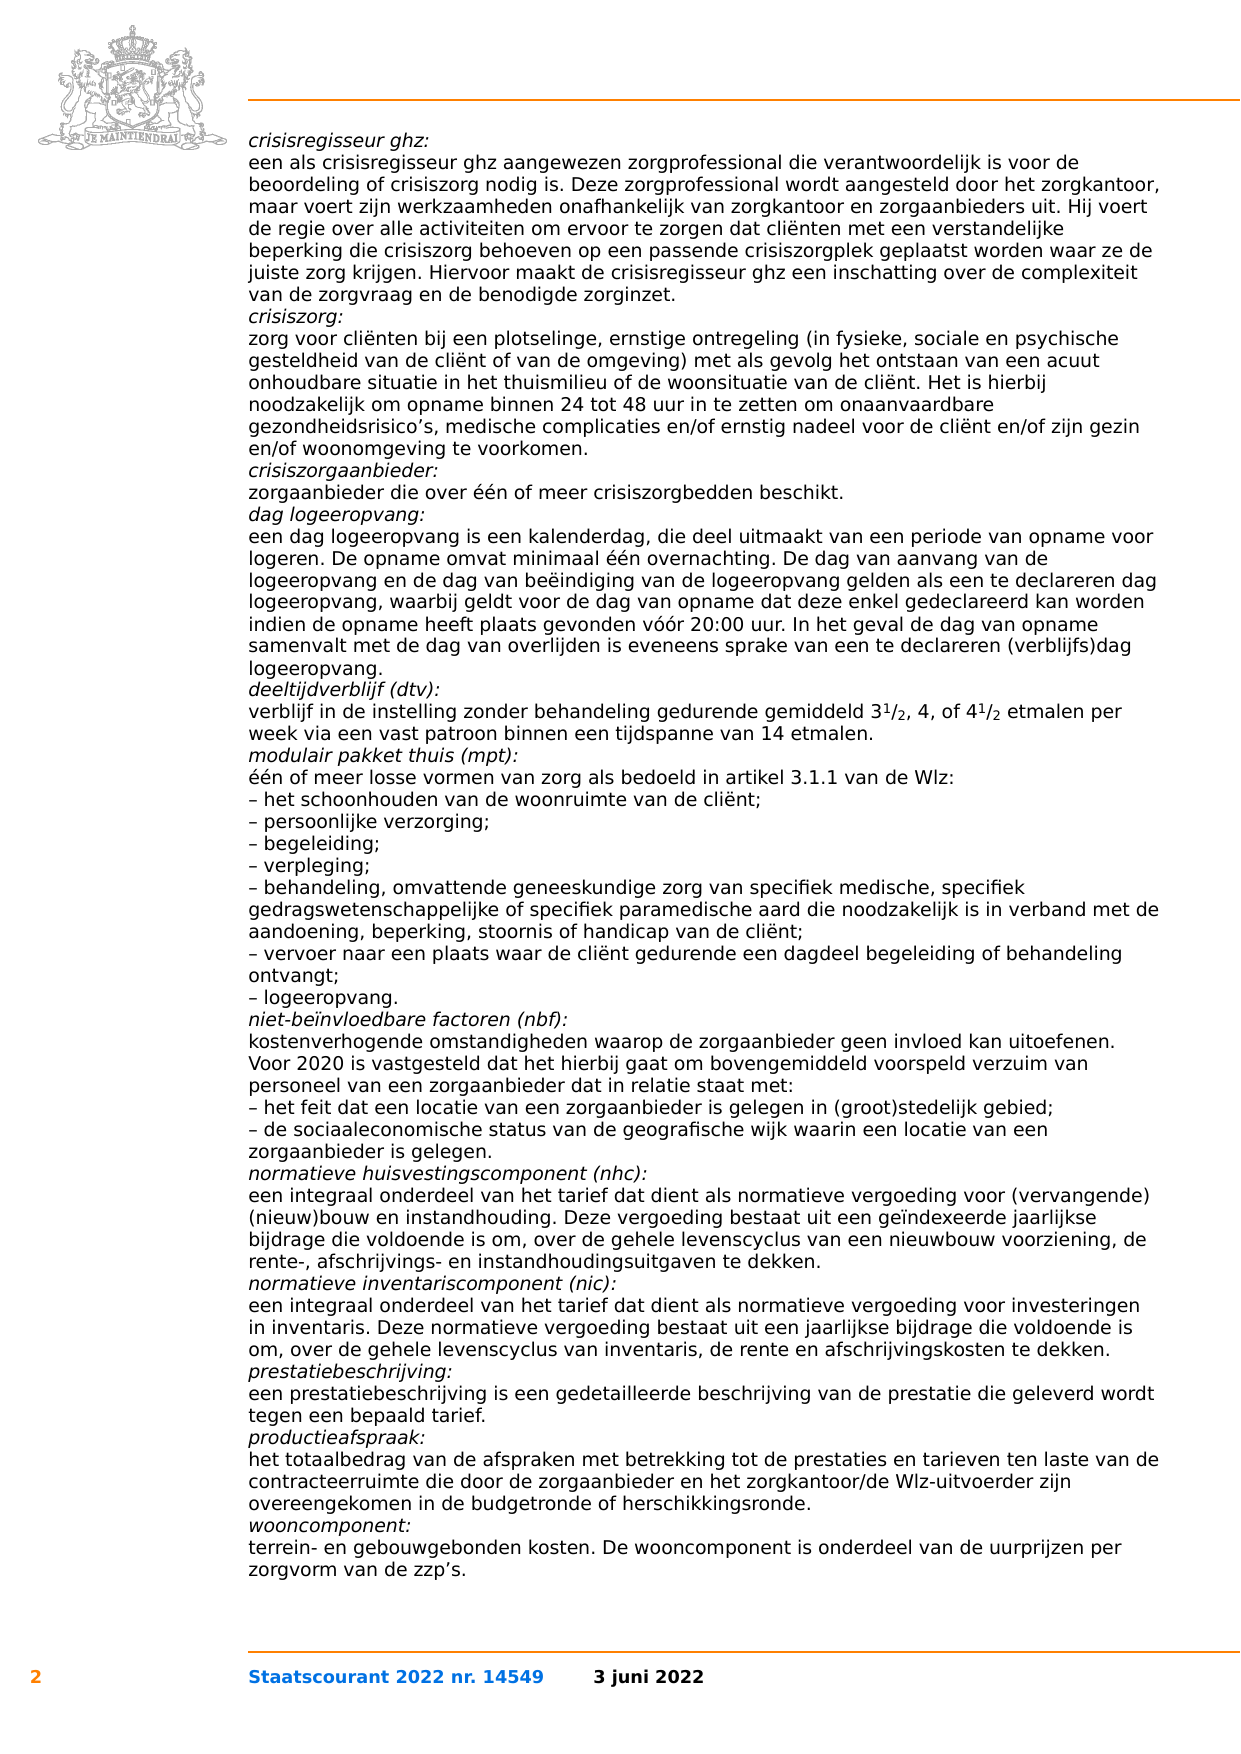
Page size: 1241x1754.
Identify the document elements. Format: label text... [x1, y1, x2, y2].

text – logeeropvang. [248, 987, 1163, 1009]
text wooncomponent: [248, 1514, 1163, 1537]
text – persoonlijke verzorging; [248, 811, 1163, 833]
text verblijf in de instelling zonder behandeling gedurende gemiddeld 31/2, 4, of 41/2 etmalen per week via een vast patroon binnen een tijdspanne van 14 etmalen. [248, 701, 1163, 745]
text – begeleiding; [248, 833, 1163, 855]
text modulair pakket thuis (mpt): [248, 745, 1163, 767]
text normatieve huisvestingscomponent (nhc): [248, 1163, 1163, 1185]
text kostenverhogende omstandigheden waarop de zorgaanbieder geen invloed kan uitoefenen. Voor 2020 is vastgesteld dat het hierbij gaat om bovengemiddeld voorspeld verzuim van personeel van een zorgaanbieder dat in relatie staat met: [248, 1031, 1163, 1097]
text een integraal onderdeel van het tarief dat dient als normatieve vergoeding voor (vervangende) (nieuw)bouw en instandhouding. Deze vergoeding bestaat uit een geïndexeerde jaarlijkse bijdrage die voldoende is om, over de gehele levenscyclus van een nieuwbouw voorziening, de rente-, afschrijvings- en instandhoudingsuitgaven te dekken. [248, 1185, 1163, 1273]
text deeltijdverblijf (dtv): [248, 679, 1163, 701]
text prestatiebeschrijving: [248, 1361, 1163, 1383]
text crisiszorgaanbieder: [248, 459, 1163, 482]
text crisisregisseur ghz: [248, 130, 1163, 152]
text een als crisisregisseur ghz aangewezen zorgprofessional die verantwoordelijk is voor de beoordeling of crisiszorg nodig is. Deze zorgprofessional wordt aangesteld door het zorgkantoor, maar voert zijn werkzaamheden onafhankelijk van zorgkantoor en zorgaanbieders uit. Hij voert de regie over alle activiteiten om ervoor te zorgen dat cliënten met een verstandelijke beperking die crisiszorg behoeven op een passende crisiszorgplek geplaatst worden waar ze de juiste zorg krijgen. Hiervoor maakt de crisisregisseur ghz een inschatting over de complexiteit van de zorgvraag en de benodigde zorginzet. [248, 152, 1163, 306]
text een prestatiebeschrijving is een gedetailleerde beschrijving van de prestatie die geleverd wordt tegen een bepaald tarief. [248, 1383, 1163, 1427]
text dag logeeropvang: [248, 503, 1163, 526]
text zorg voor cliënten bij een plotselinge, ernstige ontregeling (in fysieke, sociale en psychische gesteldheid van de cliënt of van de omgeving) met als gevolg het ontstaan van een acuut onhoudbare situatie in het thuismilieu of de woonsituatie van de cliënt. Het is hierbij noodzakelijk om opname binnen 24 tot 48 uur in te zetten om onaanvaardbare gezondheidsrisico’s, medische complicaties en/of ernstig nadeel voor de cliënt en/of zijn gezin en/of woonomgeving te voorkomen. [248, 328, 1163, 459]
text terrein- en gebouwgebonden kosten. De wooncomponent is onderdeel van de uurprijzen per zorgvorm van de zzp’s. [248, 1537, 1163, 1581]
text – verpleging; [248, 855, 1163, 877]
text – vervoer naar een plaats waar de cliënt gedurende een dagdeel begeleiding of behandeling ontvangt; [248, 943, 1163, 987]
text niet-beïnvloedbare factoren (nbf): [248, 1009, 1163, 1031]
picture [38, 25, 227, 150]
text normatieve inventariscomponent (nic): [248, 1273, 1163, 1295]
text – de sociaaleconomische status van de geografische wijk waarin een locatie van een zorgaanbieder is gelegen. [248, 1119, 1163, 1163]
text – het feit dat een locatie van een zorgaanbieder is gelegen in (groot)stedelijk gebied; [248, 1097, 1163, 1119]
text een integraal onderdeel van het tarief dat dient als normatieve vergoeding voor investeringen in inventaris. Deze normatieve vergoeding bestaat uit een jaarlijkse bijdrage die voldoende is om, over de gehele levenscyclus van inventaris, de rente en afschrijvingskosten te dekken. [248, 1295, 1163, 1361]
text – het schoonhouden van de woonruimte van de cliënt; [248, 789, 1163, 811]
text het totaalbedrag van de afspraken met betrekking tot de prestaties en tarieven ten laste van de contracteerruimte die door de zorgaanbieder en het zorgkantoor/de Wlz-uitvoerder zijn overeengekomen in de budgetronde of herschikkingsronde. [248, 1449, 1163, 1514]
text een dag logeeropvang is een kalenderdag, die deel uitmaakt van een periode van opname voor logeren. De opname omvat minimaal één overnachting. De dag van aanvang van de logeeropvang en de dag van beëindiging van de logeeropvang gelden als een te declareren dag logeeropvang, waarbij geldt voor de dag van opname dat deze enkel gedeclareerd kan worden indien de opname heeft plaats gevonden vóór 20:00 uur. In het geval de dag van opname samenvalt met de dag van overlijden is eveneens sprake van een te declareren (verblijfs)dag logeeropvang. [248, 526, 1163, 679]
text zorgaanbieder die over één of meer crisiszorgbedden beschikt. [248, 482, 1163, 503]
text – behandeling, omvattende geneeskundige zorg van specifiek medische, specifiek gedragswetenschappelijke of specifiek paramedische aard die noodzakelijk is in verband met de aandoening, beperking, stoornis of handicap van de cliënt; [248, 877, 1163, 943]
text crisiszorg: [248, 306, 1163, 328]
text één of meer losse vormen van zorg als bedoeld in artikel 3.1.1 van de Wlz: [248, 767, 1163, 789]
text productieafspraak: [248, 1427, 1163, 1449]
